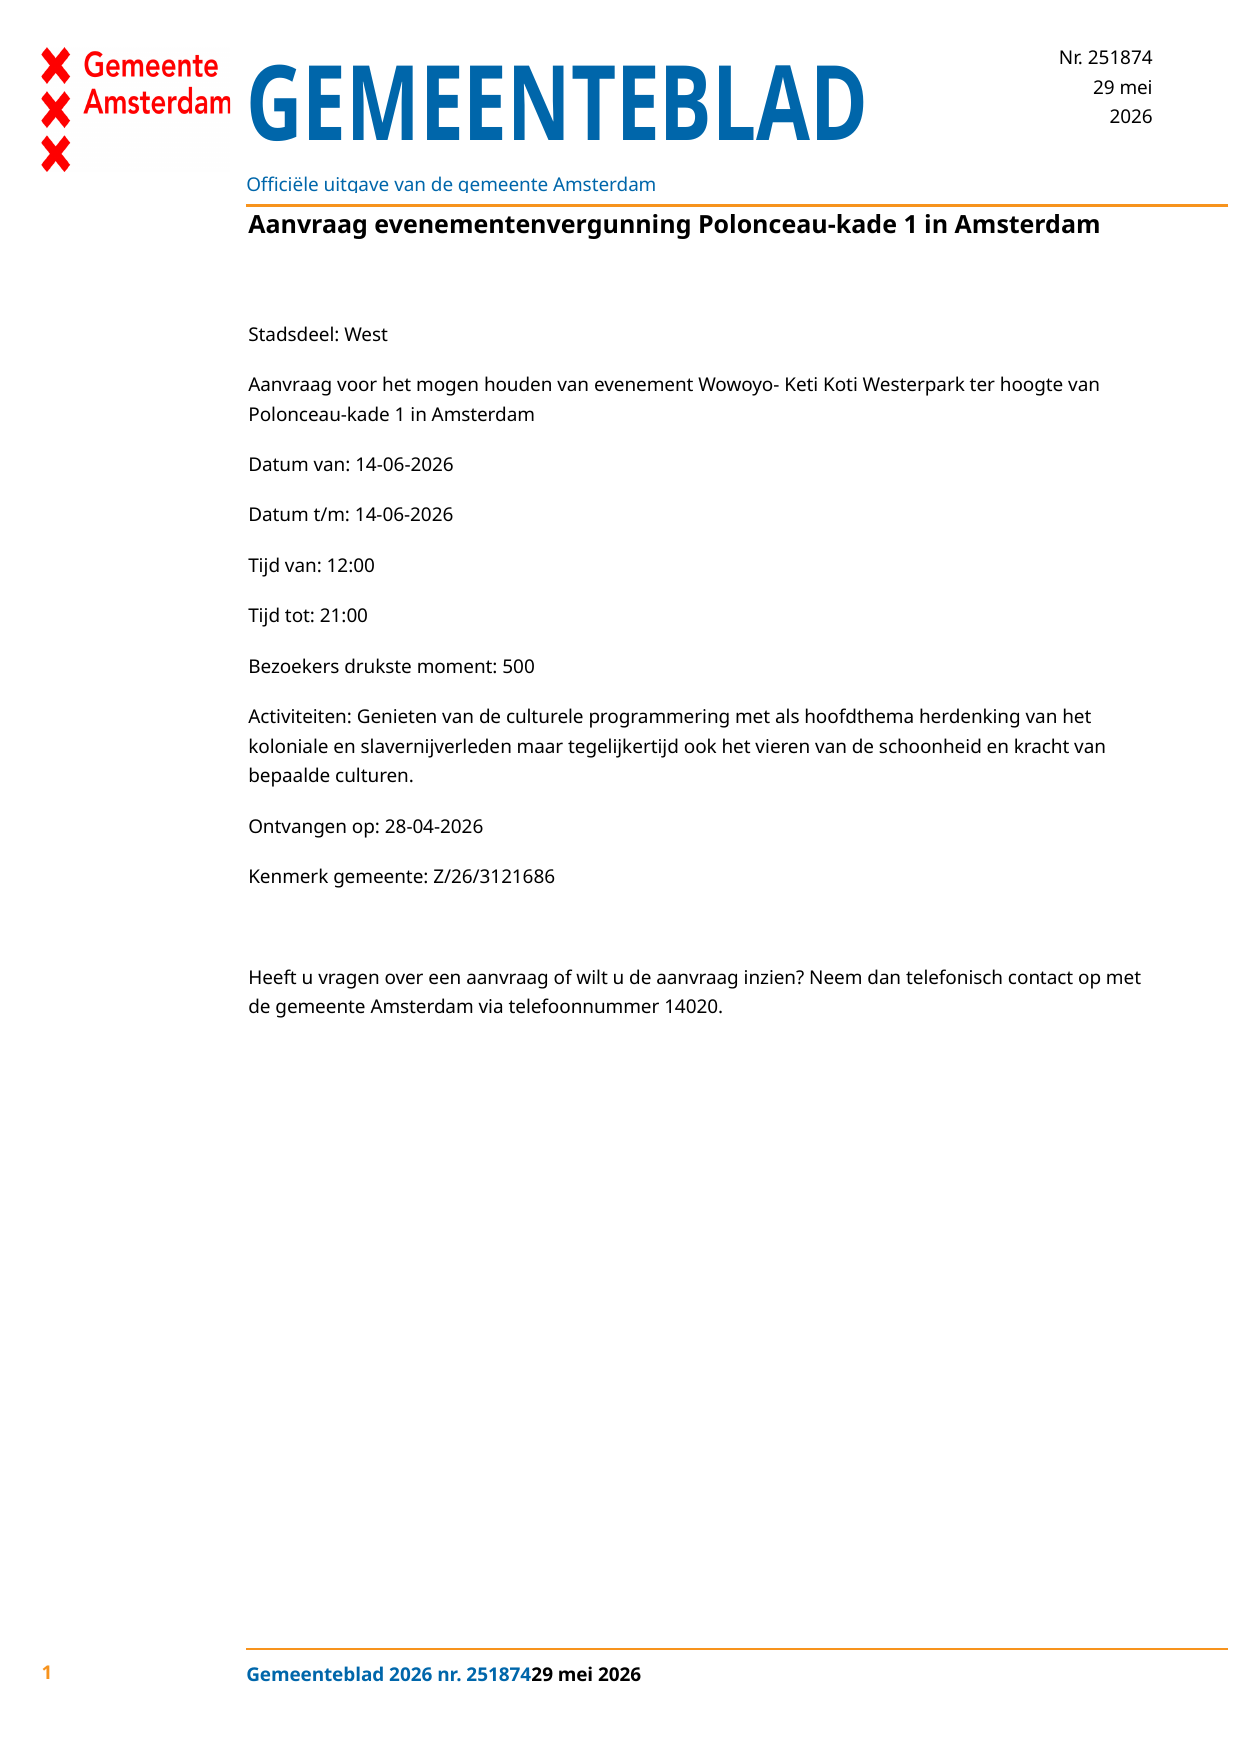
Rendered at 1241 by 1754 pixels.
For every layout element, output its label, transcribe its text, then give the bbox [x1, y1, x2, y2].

text Activiteiten: Genieten van de culturele programmering met als hoofdthema herdenking van het koloniale en slavernijverleden maar tegelijkertijd ook het vieren van de schoonheid en kracht van bepaalde culturen. [248, 703, 1152, 788]
text Datum van: 14-06-2026 [248, 451, 1152, 477]
text Ontvangen op: 28-04-2026 [248, 813, 1152, 838]
text Datum t/m: 14-06-2026 [248, 502, 1152, 527]
text Tijd tot: 21:00 [248, 602, 1152, 628]
text Aanvraag evenementenvergunning Polonceau-kade 1 in Amsterdam [248, 207, 1152, 241]
text Bezoekers drukste moment: 500 [248, 653, 1152, 678]
picture [41, 47, 231, 172]
text Heeft u vragen over een aanvraag of wilt u de aanvraag inzien? Neem dan telefonisch contact op met de gemeente Amsterdam via telefoonnummer 14020. [248, 964, 1152, 1019]
text Aanvraag voor het mogen houden van evenement Wowoyo- Keti Koti Westerpark ter hoogte van Polonceau-kade 1 in Amsterdam [248, 371, 1152, 426]
text Tijd van: 12:00 [248, 552, 1152, 578]
text Stadsdeel: West [248, 321, 1152, 346]
text Kenmerk gemeente: Z/26/3121686 [248, 863, 1152, 889]
